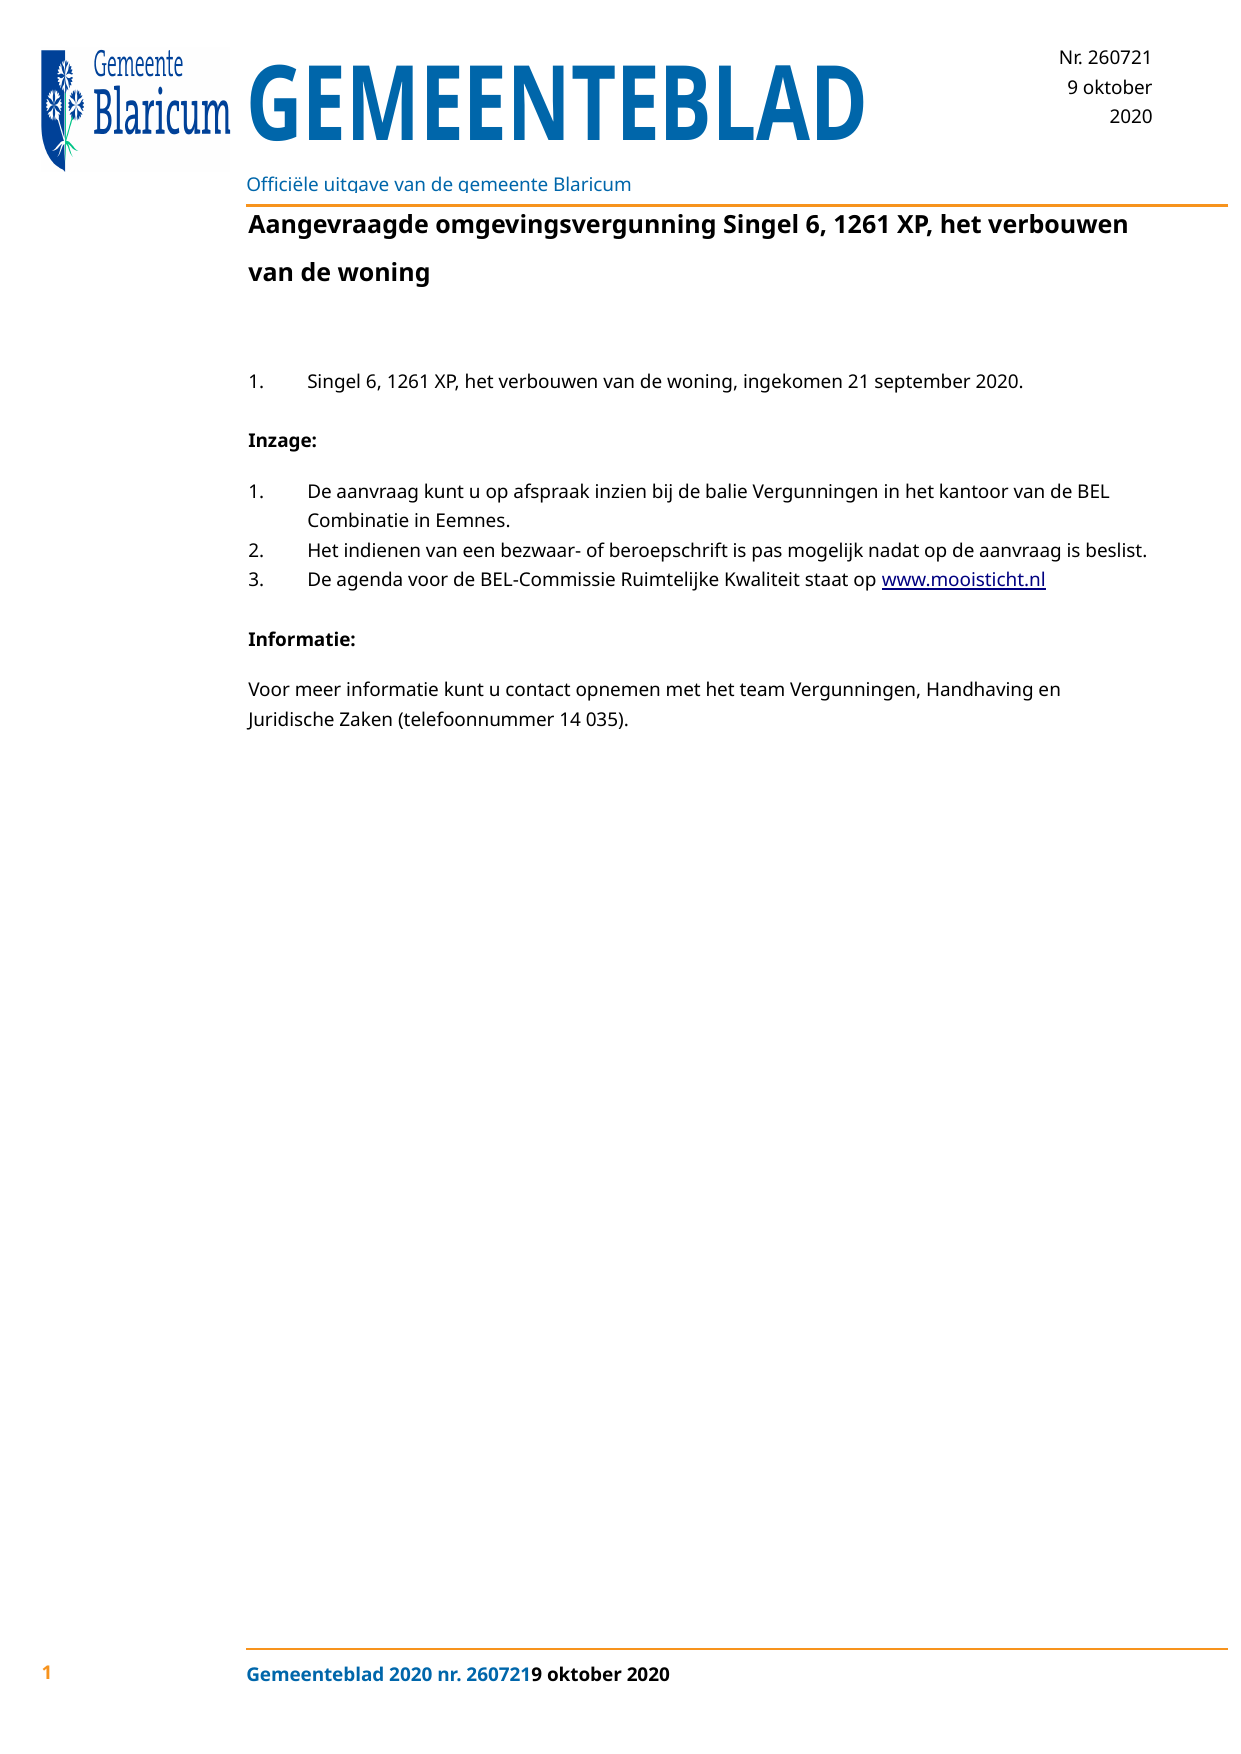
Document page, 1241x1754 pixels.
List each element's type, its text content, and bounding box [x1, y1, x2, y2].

text Inzage: [248, 427, 1152, 453]
list De aanvraag kunt u op afspraak inzien bij de balie Vergunningen in het kantoor van de BEL Combinatie in Eemnes. [248, 478, 1152, 533]
list De agenda voor de BEL-Commissie Ruimtelijke Kwaliteit staat op www.mooisticht.nl [248, 567, 1152, 592]
list Singel 6, 1261 XP, het verbouwen van de woning, ingekomen 21 september 2020. [248, 368, 1152, 394]
text Voor meer informatie kunt u contact opnemen met het team Vergunningen, Handhaving en Juridische Zaken (telefoonnummer 14 035). [248, 676, 1152, 732]
picture [41, 47, 231, 172]
text Informatie: [248, 626, 1152, 652]
list Het indienen van een bezwaar- of beroepschrift is pas mogelijk nadat op de aanvraag is beslist. [248, 537, 1152, 563]
text Aangevraagde omgevingsvergunning Singel 6, 1261 XP, het verbouwen van de woning [248, 207, 1152, 288]
